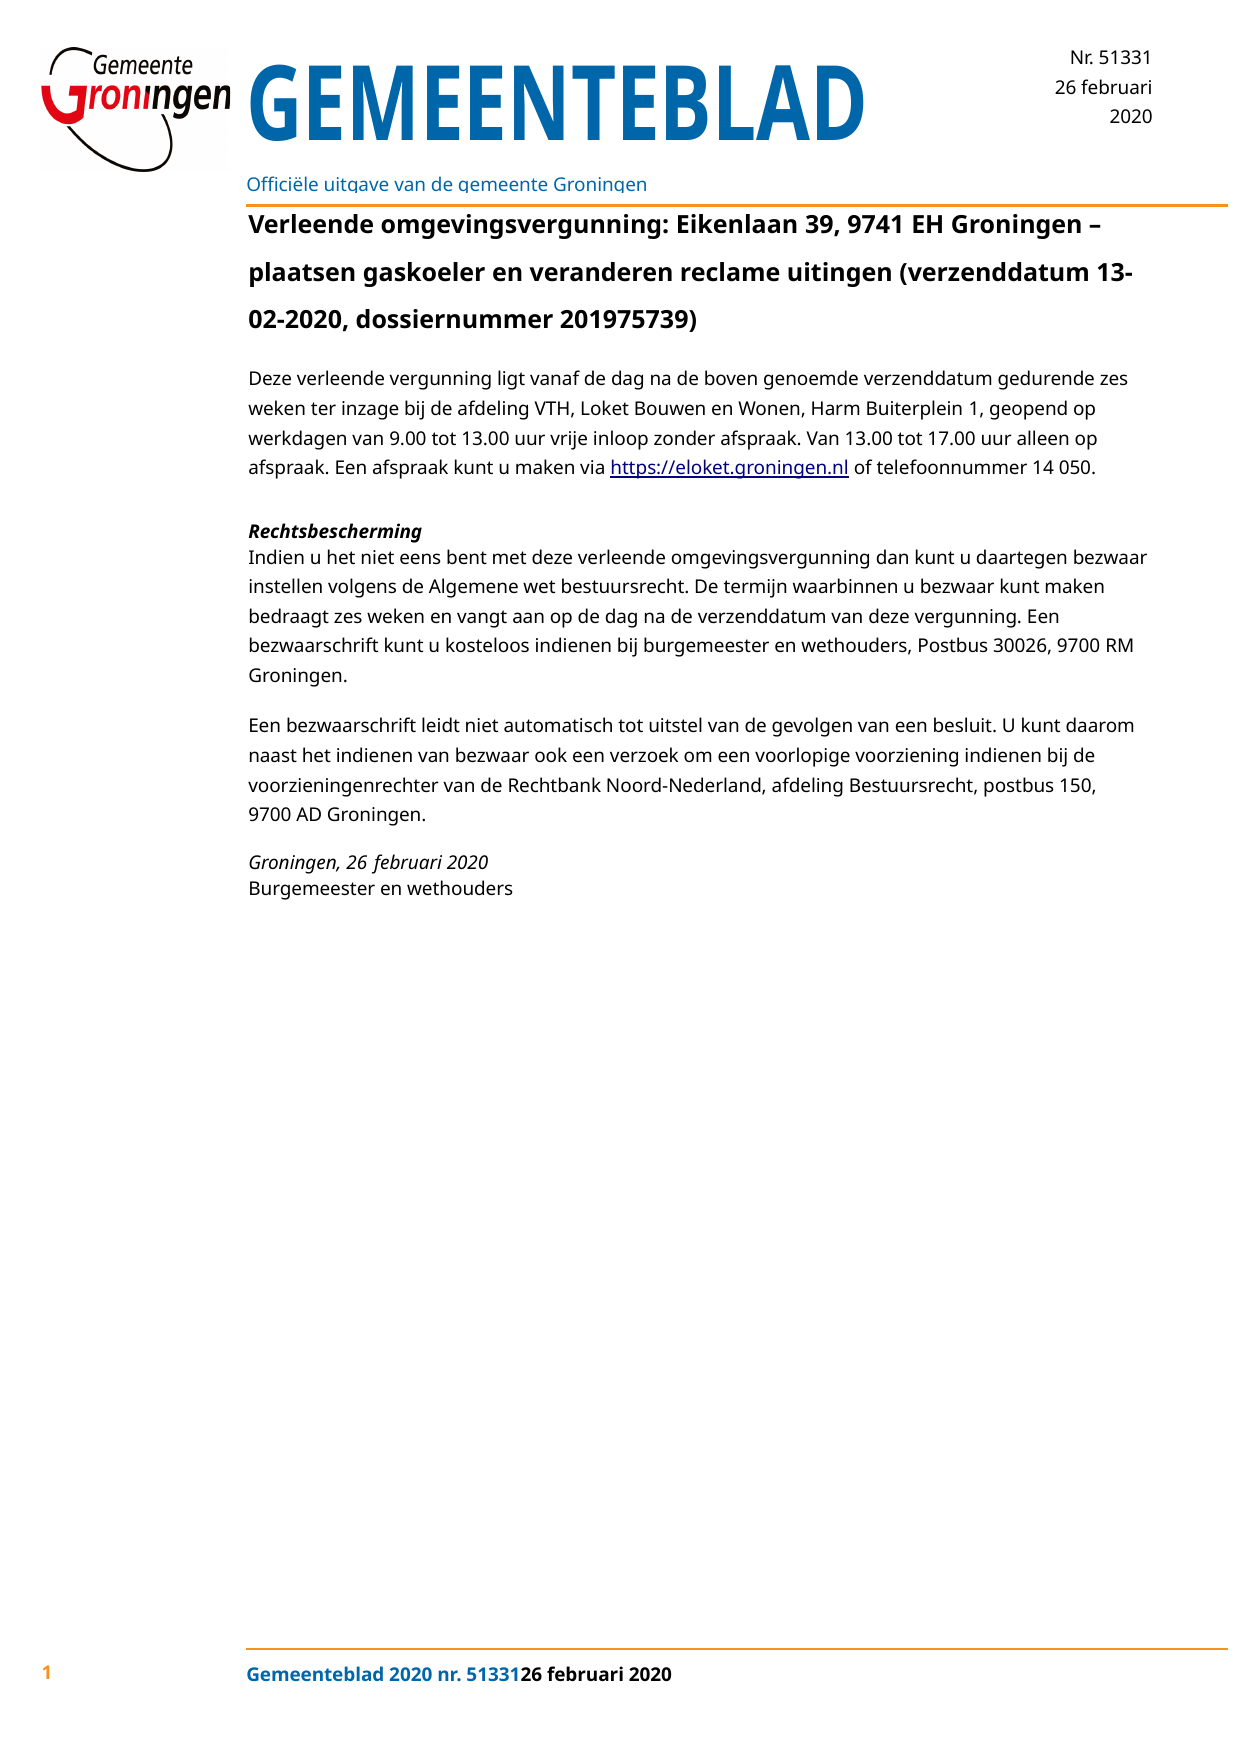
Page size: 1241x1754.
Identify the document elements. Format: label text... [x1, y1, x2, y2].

text Een bezwaarschrift leidt niet automatisch tot uitstel van de gevolgen van een besluit. U kunt daarom naast het indienen van bezwaar ook een verzoek om een voorlopige voorziening indienen bij de voorzieningenrechter van de Rechtbank Noord-Nederland, afdeling Bestuursrecht, postbus 150, 9700 AD Groningen. [248, 713, 1152, 827]
text Deze verleende vergunning ligt vanaf de dag na de boven genoemde verzenddatum gedurende zes weken ter inzage bij de afdeling VTH, Loket Bouwen en Wonen, Harm Buiterplein 1, geopend op werkdagen van 9.00 tot 13.00 uur vrije inloop zonder afspraak. Van 13.00 tot 17.00 uur alleen op afspraak. Een afspraak kunt u maken via https://eloket.groningen.nl of telefoonnummer 14 050. [248, 366, 1152, 480]
text Burgemeester en wethouders [248, 875, 1152, 901]
text Indien u het niet eens bent met deze verleende omgevingsvergunning dan kunt u daartegen bezwaar instellen volgens de Algemene wet bestuursrecht. De termijn waarbinnen u bezwaar kunt maken bedraagt zes weken en vangt aan op de dag na de verzenddatum van deze vergunning. Een bezwaarschrift kunt u kosteloos indienen bij burgemeester en wethouders, Postbus 30026, 9700 RM Groningen. [248, 544, 1152, 688]
picture [41, 47, 231, 172]
text Verleende omgevingsvergunning: Eikenlaan 39, 9741 EH Groningen – plaatsen gaskoeler en veranderen reclame uitingen (verzenddatum 13-02-2020, dossiernummer 201975739) [248, 207, 1152, 336]
text Rechtsbescherming [248, 518, 1152, 544]
text Groningen, 26 februari 2020 [248, 849, 1152, 875]
